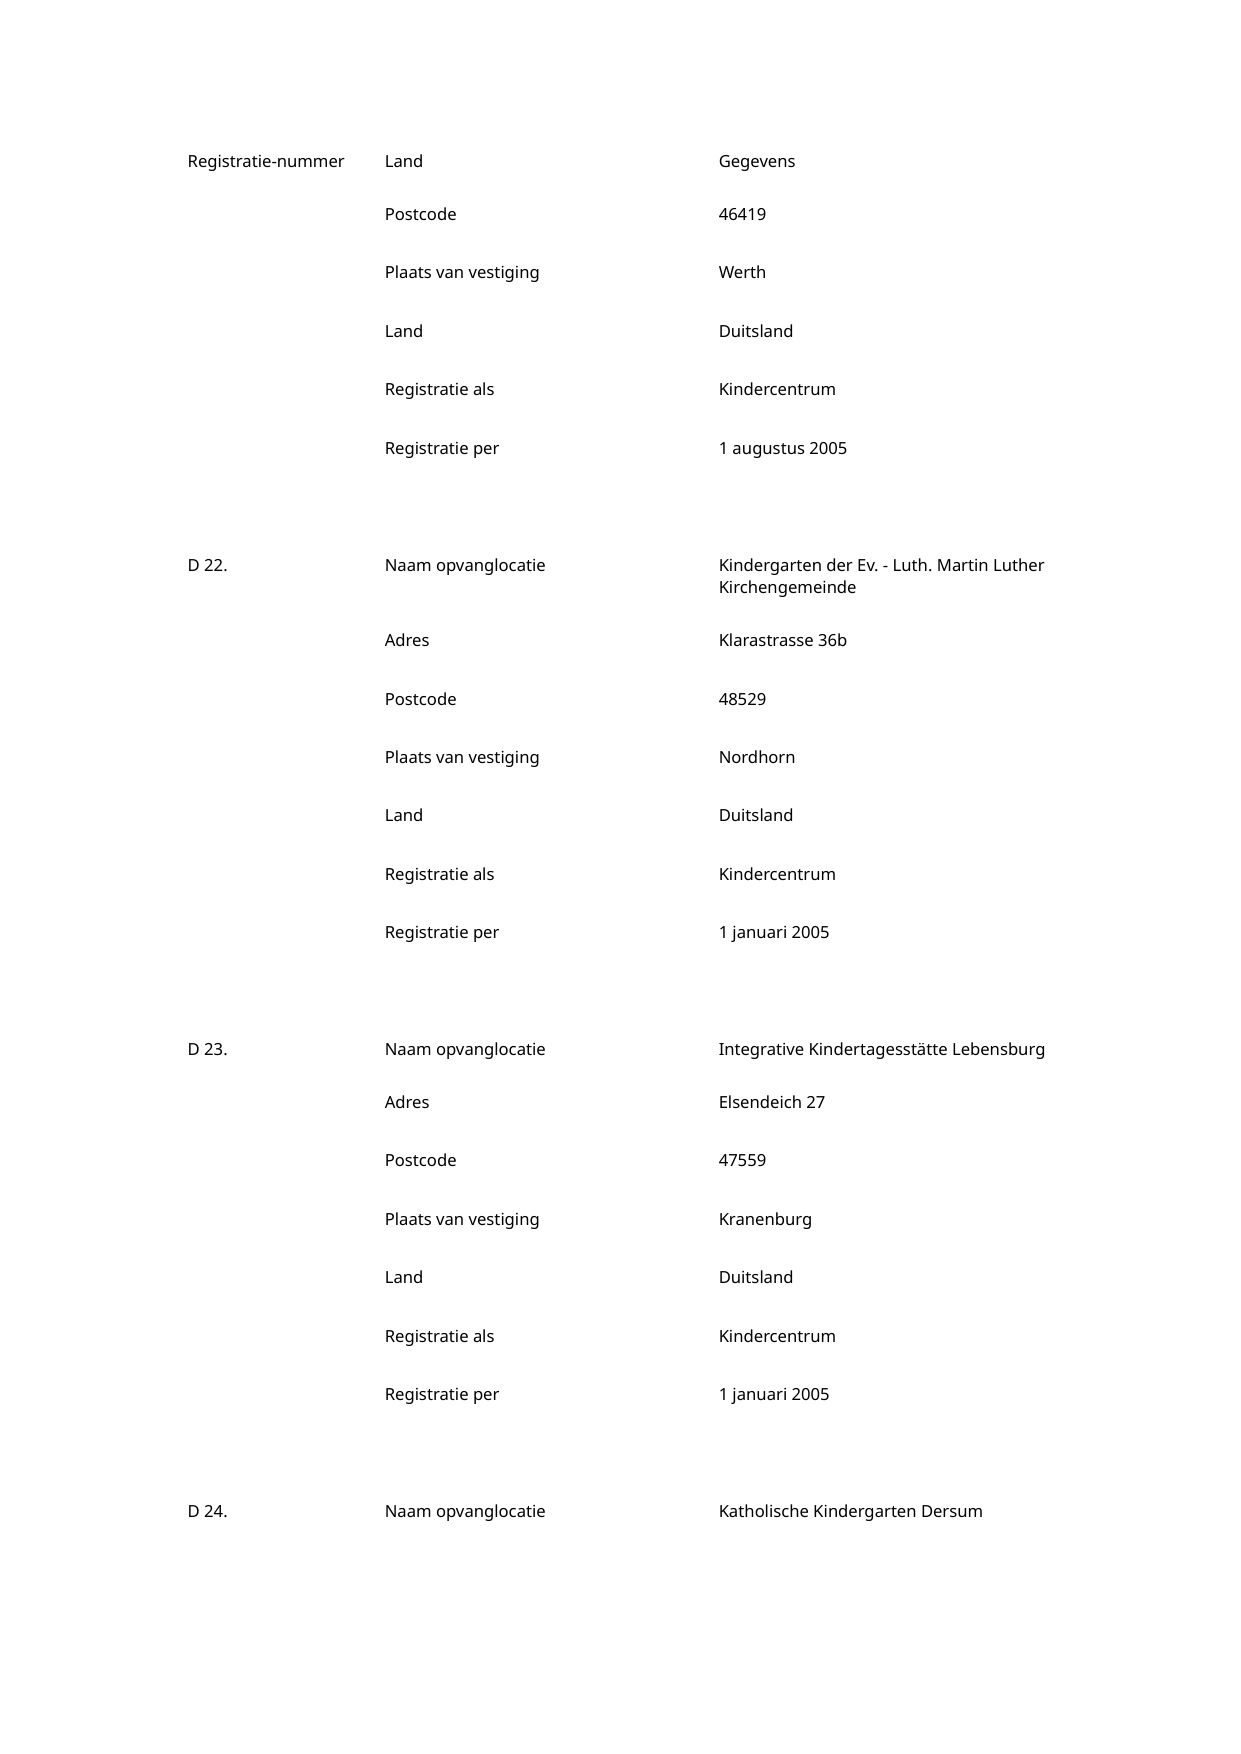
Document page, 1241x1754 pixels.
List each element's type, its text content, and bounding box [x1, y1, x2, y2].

table_cell Duitsland [719, 804, 1053, 862]
table_cell [188, 804, 384, 862]
table_cell [188, 921, 384, 979]
table_cell Elsendeich 27 [719, 1091, 1053, 1149]
table_cell [188, 1266, 384, 1324]
table_cell Adres [385, 629, 718, 687]
table_cell Registratie als [385, 378, 718, 436]
table_cell Duitsland [719, 1266, 1053, 1324]
table_cell [188, 1208, 384, 1266]
table_cell Kindercentrum [719, 378, 1053, 436]
table_cell Land [385, 804, 718, 862]
table_cell D 23. [188, 1038, 384, 1091]
table_cell 1 augustus 2005 [719, 436, 1053, 495]
table_cell [188, 629, 384, 687]
table_cell Kindergarten der Ev. - Luth. Martin Luther Kirchengemeinde [719, 553, 1053, 629]
table_cell [188, 1149, 384, 1207]
table_cell Land [385, 320, 718, 378]
table_cell [188, 378, 384, 436]
table_cell Adres [385, 1091, 718, 1149]
table_cell 46419 [719, 203, 1053, 261]
table_cell [719, 1441, 1053, 1499]
table_cell [188, 1383, 384, 1441]
table_cell Katholische Kindergarten Dersum [719, 1500, 1053, 1552]
table_header Gegevens [719, 150, 1053, 203]
table_cell 1 januari 2005 [719, 921, 1053, 979]
table_cell Duitsland [719, 320, 1053, 378]
table_cell Registratie per [385, 921, 718, 979]
table_cell [188, 261, 384, 319]
table_header Registratie-nummer [188, 150, 384, 203]
table_cell [385, 979, 718, 1038]
table_cell [188, 746, 384, 804]
table_cell [188, 1441, 384, 1499]
table_cell Postcode [385, 687, 718, 746]
table_cell Kindercentrum [719, 863, 1053, 921]
table_cell Kindercentrum [719, 1324, 1053, 1383]
table_cell [188, 863, 384, 921]
table_cell [188, 1091, 384, 1149]
table_cell Werth [719, 261, 1053, 319]
table_cell [188, 1324, 384, 1383]
table_cell 48529 [719, 687, 1053, 746]
table_cell D 24. [188, 1500, 384, 1552]
table_cell Registratie als [385, 1324, 718, 1383]
table_cell Nordhorn [719, 746, 1053, 804]
table_cell Registratie per [385, 436, 718, 495]
table_cell D 22. [188, 553, 384, 629]
table_cell Registratie als [385, 863, 718, 921]
table_cell [188, 320, 384, 378]
table_cell [188, 687, 384, 746]
table_cell [719, 495, 1053, 553]
table_cell [719, 979, 1053, 1038]
table_cell [188, 495, 384, 553]
table_cell [188, 979, 384, 1038]
table_cell Klarastrasse 36b [719, 629, 1053, 687]
table_cell [188, 436, 384, 495]
table_header Land [385, 150, 718, 203]
table_cell 1 januari 2005 [719, 1383, 1053, 1441]
table_cell Registratie per [385, 1383, 718, 1441]
table_cell Postcode [385, 203, 718, 261]
table_cell 47559 [719, 1149, 1053, 1207]
table_cell Plaats van vestiging [385, 746, 718, 804]
table_cell Integrative Kindertagesstätte Lebensburg [719, 1038, 1053, 1091]
table_cell Plaats van vestiging [385, 261, 718, 319]
table_cell Naam opvanglocatie [385, 1038, 718, 1091]
table_cell Naam opvanglocatie [385, 1500, 718, 1552]
table_cell [385, 495, 718, 553]
table_cell Plaats van vestiging [385, 1208, 718, 1266]
table_cell Kranenburg [719, 1208, 1053, 1266]
table_cell [385, 1441, 718, 1499]
table_cell Land [385, 1266, 718, 1324]
table_cell Naam opvanglocatie [385, 553, 718, 629]
table_cell Postcode [385, 1149, 718, 1207]
table_cell [188, 203, 384, 261]
